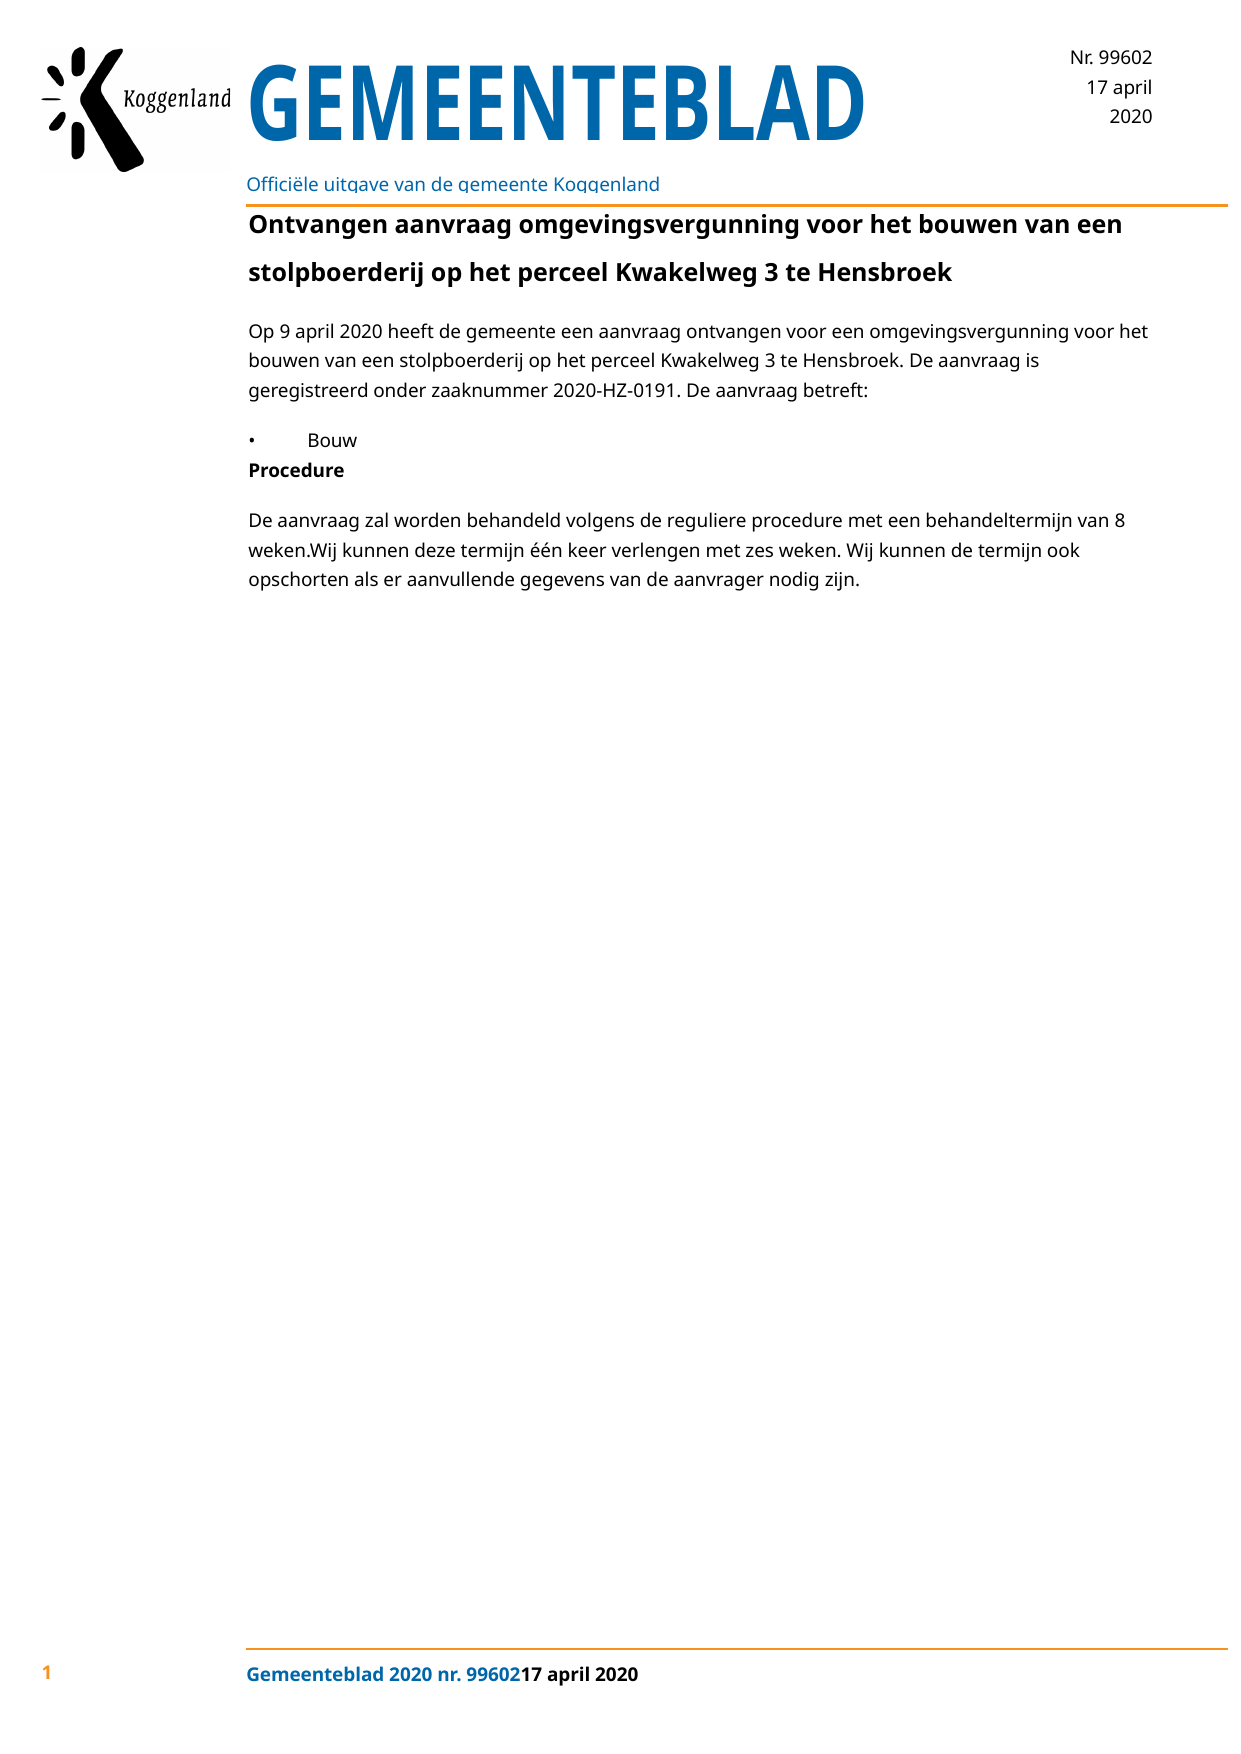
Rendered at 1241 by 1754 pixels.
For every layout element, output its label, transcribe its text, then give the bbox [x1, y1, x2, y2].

picture [41, 47, 231, 172]
text Ontvangen aanvraag omgevingsvergunning voor het bouwen van een stolpboerderij op het perceel Kwakelweg 3 te Hensbroek [248, 207, 1152, 288]
text De aanvraag zal worden behandeld volgens de reguliere procedure met een behandeltermijn van 8 weken.Wij kunnen deze termijn één keer verlengen met zes weken. Wij kunnen de termijn ook opschorten als er aanvullende gegevens van de aanvrager nodig zijn. [248, 507, 1152, 592]
list Bouw [248, 427, 1152, 453]
text Op 9 april 2020 heeft de gemeente een aanvraag ontvangen voor een omgevingsvergunning voor het bouwen van een stolpboerderij op het perceel Kwakelweg 3 te Hensbroek. De aanvraag is geregistreerd onder zaaknummer 2020-HZ-0191. De aanvraag betreft: [248, 318, 1152, 403]
text Procedure [248, 457, 1152, 483]
